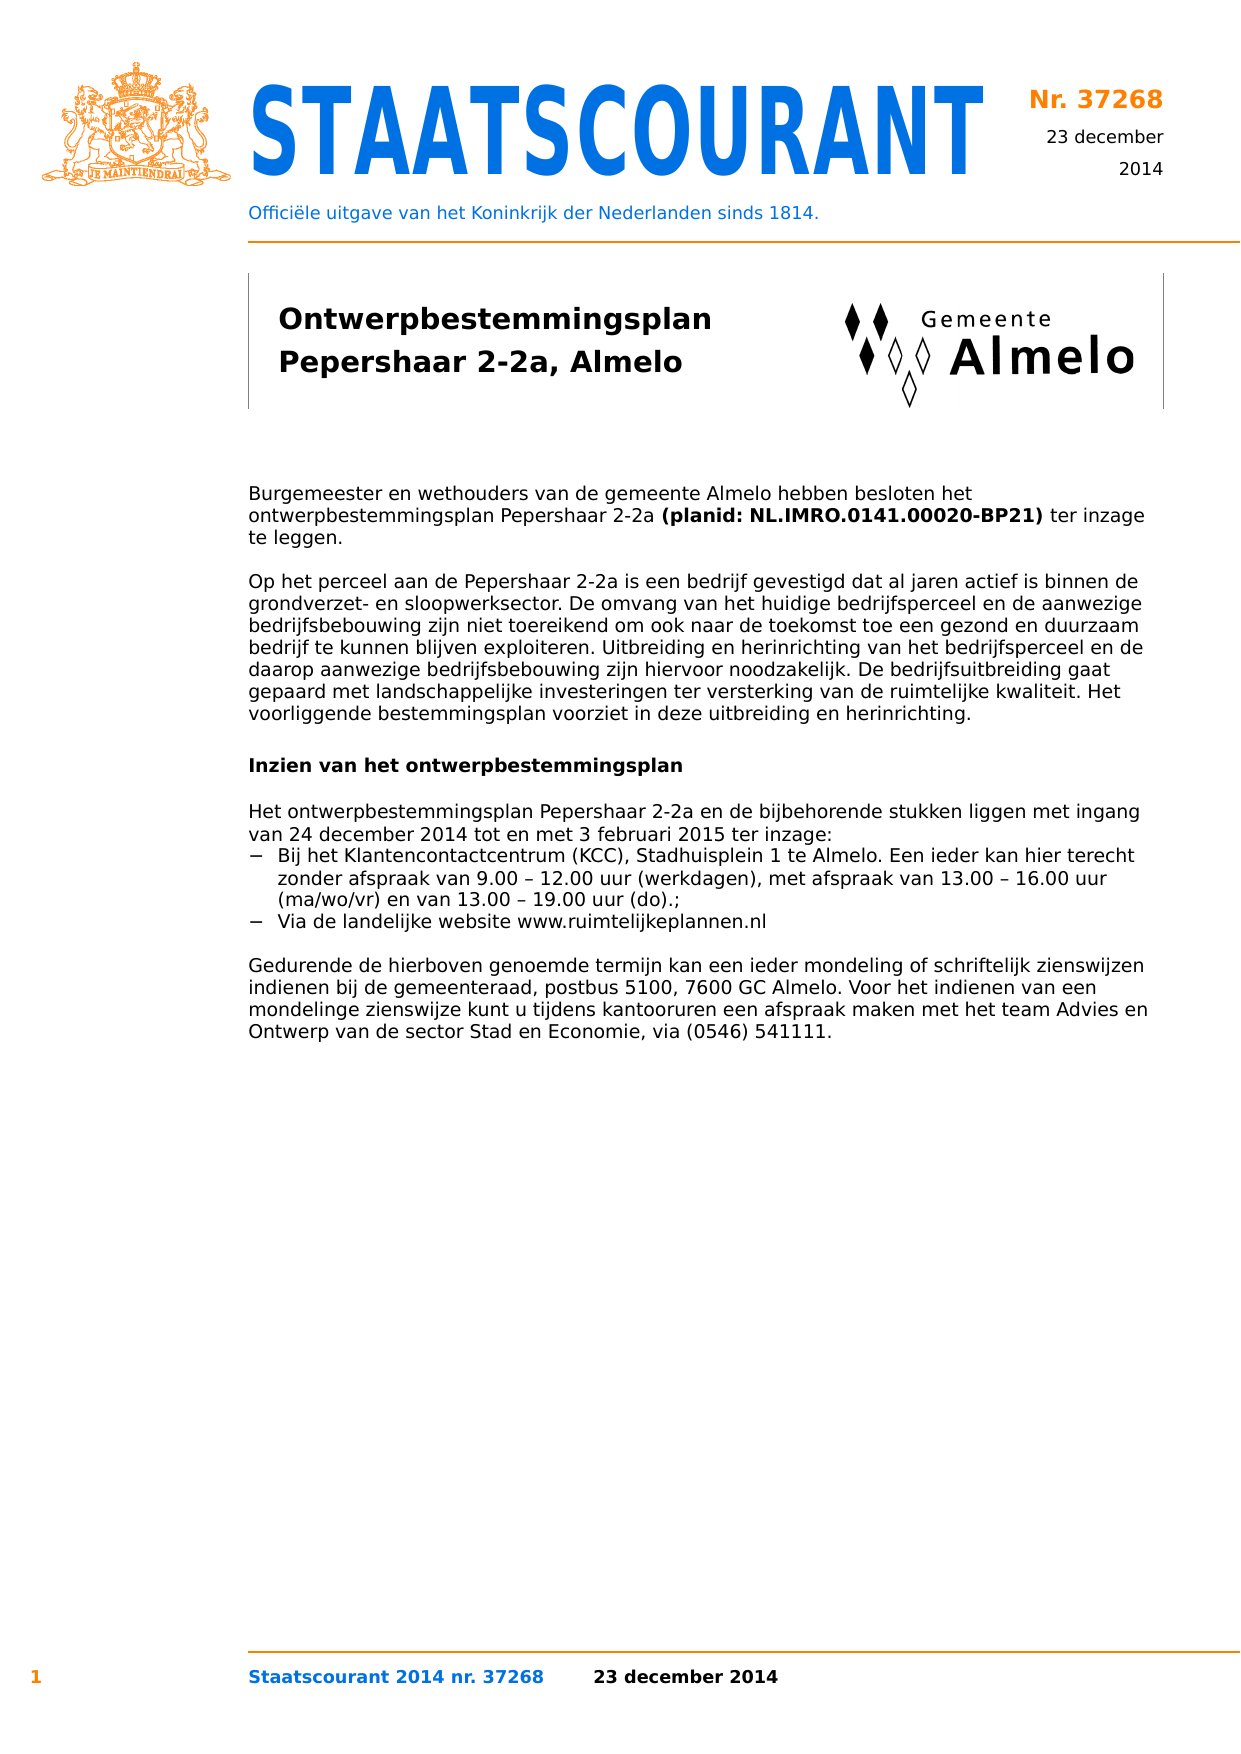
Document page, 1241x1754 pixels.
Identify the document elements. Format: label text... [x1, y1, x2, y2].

picture [844, 302, 1134, 409]
text Gedurende de hierboven genoemde termijn kan een ieder mondeling of schriftelijk zienswijzen indienen bij de gemeenteraad, postbus 5100, 7600 GC Almelo. Voor het indienen van een mondelinge zienswijze kunt u tijdens kantooruren een afspraak maken met het team Advies en Ontwerp van de sector Stad en Economie, via (0546) 541111. [248, 955, 1163, 1043]
text Op het perceel aan de Pepershaar 2-2a is een bedrijf gevestigd dat al jaren actief is binnen de grondverzet- en sloopwerksector. De omvang van het huidige bedrijfsperceel en de aanwezige bedrijfsbebouwing zijn niet toereikend om ook naar de toekomst toe een gezond en duurzaam bedrijf te kunnen blijven exploiteren. Uitbreiding en herinrichting van het bedrijfsperceel en de daarop aanwezige bedrijfsbebouwing zijn hiervoor noodzakelijk. De bedrijfsuitbreiding gaat gepaard met landschappelijke investeringen ter versterking van de ruimtelijke kwaliteit. Het voorliggende bestemmingsplan voorziet in deze uitbreiding en herinrichting. [248, 571, 1163, 724]
text − Via de landelijke website www.ruimtelijkeplannen.nl [248, 911, 1163, 933]
table_header STAATSCOURANT [248, 62, 998, 203]
table_cell Officiële uitgave van het Koninkrijk der Nederlanden sinds 1814. [248, 203, 1240, 241]
text Het ontwerpbestemmingsplan Pepershaar 2-2a en de bijbehorende stukken liggen met ingang van 24 december 2014 tot en met 3 februari 2015 ter inzage: [248, 801, 1163, 845]
table_cell 23 december [998, 121, 1240, 153]
subtitle Ontwerpbestemmingsplan Pepershaar 2-2a, Almelo [249, 273, 1163, 409]
text − Bij het Klantencontactcentrum (KCC), Stadhuisplein 1 te Almelo. Een ieder kan hier terecht zonder afspraak van 9.00 – 12.00 uur (werkdagen), met afspraak van 13.00 – 16.00 uur (ma/wo/vr) en van 13.00 – 19.00 uur (do).; [248, 845, 1163, 911]
picture [41, 62, 231, 186]
table_cell 2014 [998, 153, 1240, 203]
table_header [25, 62, 248, 241]
subtitle Inzien van het ontwerpbestemmingsplan [248, 754, 1163, 776]
table_header Nr. 37268 [998, 62, 1240, 121]
text Burgemeester en wethouders van de gemeente Almelo hebben besloten het ontwerpbestemmingsplan Pepershaar 2-2a (planid: NL.IMRO.0141.00020-BP21) ter inzage te leggen. [248, 483, 1163, 549]
